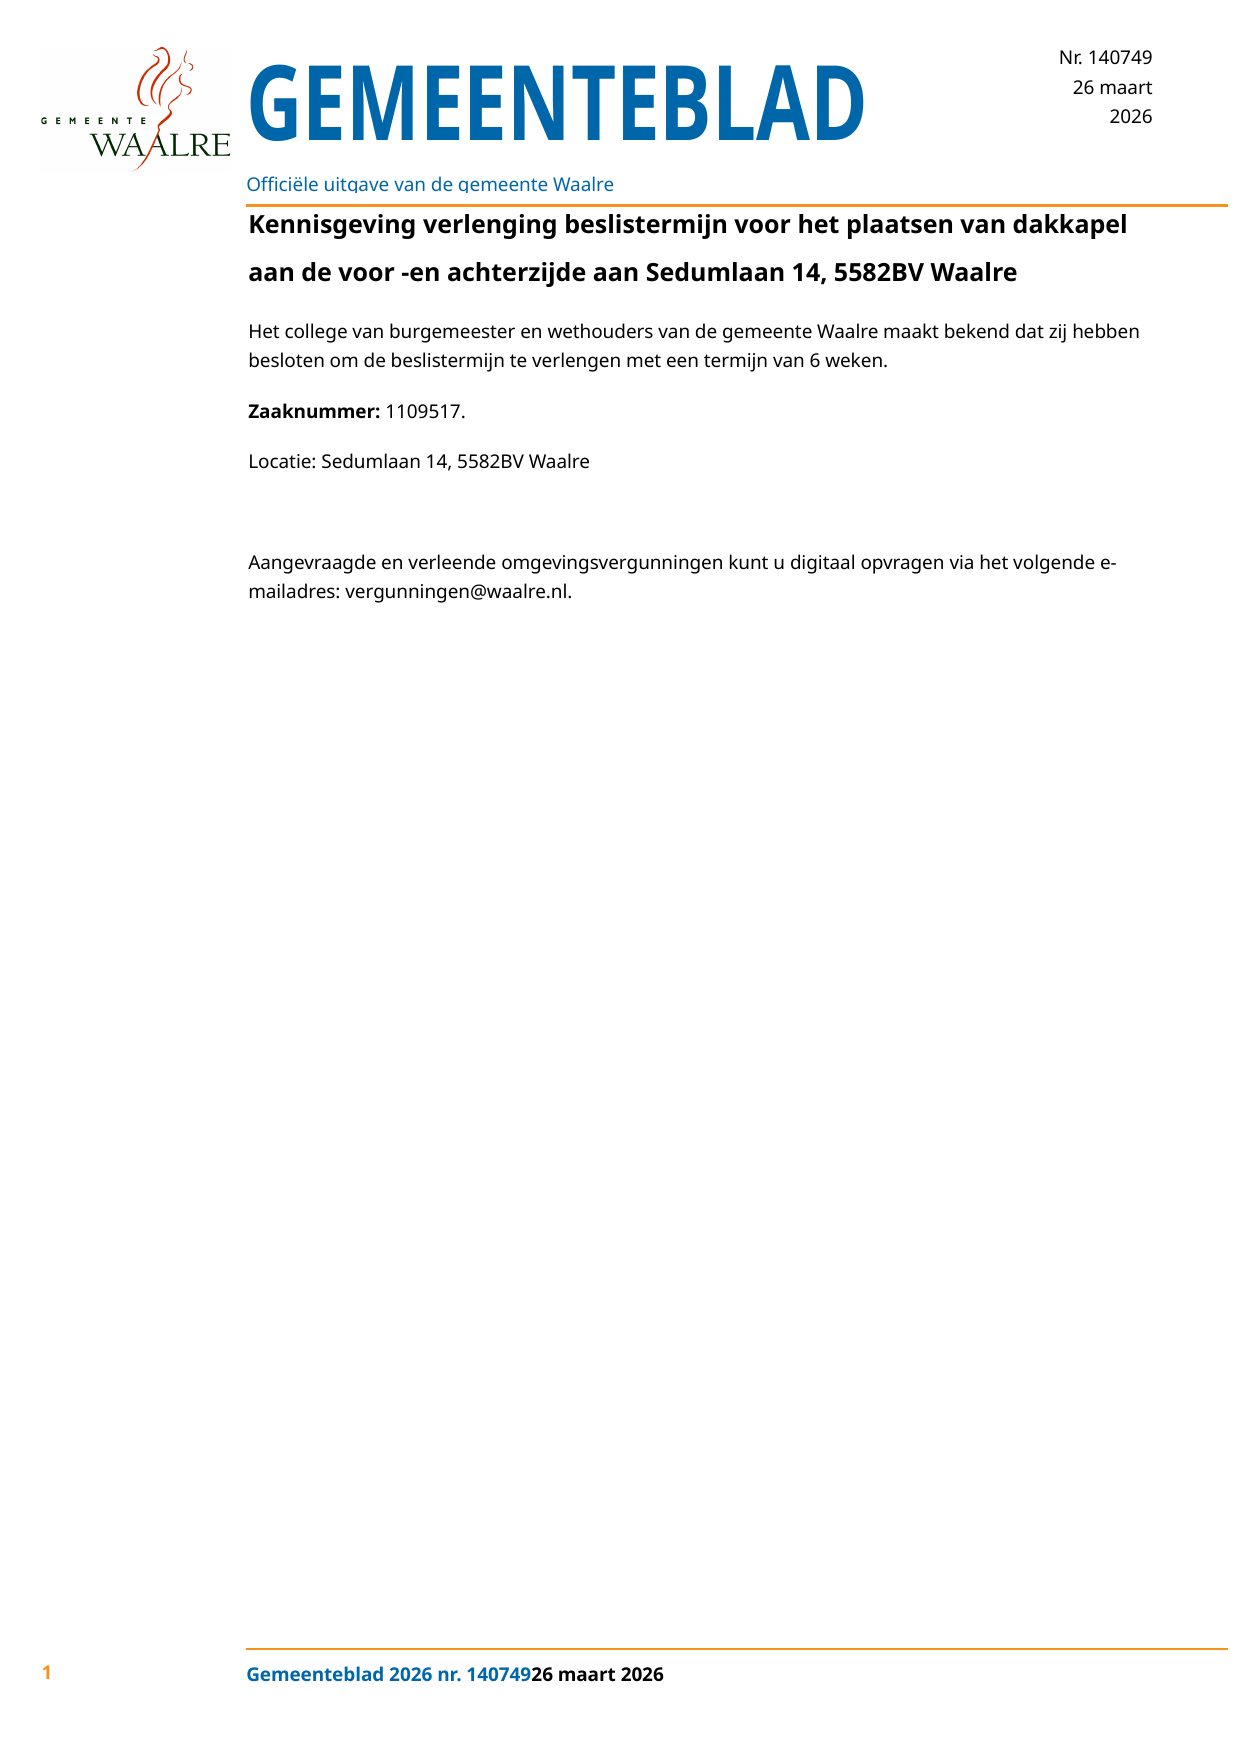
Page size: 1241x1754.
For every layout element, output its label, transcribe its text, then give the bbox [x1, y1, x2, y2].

text Zaaknummer: 1109517. [248, 398, 1152, 424]
picture [41, 47, 231, 172]
text Aangevraagde en verleende omgevingsvergunningen kunt u digitaal opvragen via het volgende e-mailadres: vergunningen@waalre.nl. [248, 549, 1152, 604]
text Het college van burgemeester en wethouders van de gemeente Waalre maakt bekend dat zij hebben besloten om de beslistermijn te verlengen met een termijn van 6 weken. [248, 318, 1152, 373]
text Kennisgeving verlenging beslistermijn voor het plaatsen van dakkapel aan de voor -en achterzijde aan Sedumlaan 14, 5582BV Waalre [248, 207, 1152, 288]
text Locatie: Sedumlaan 14, 5582BV Waalre [248, 448, 1152, 474]
